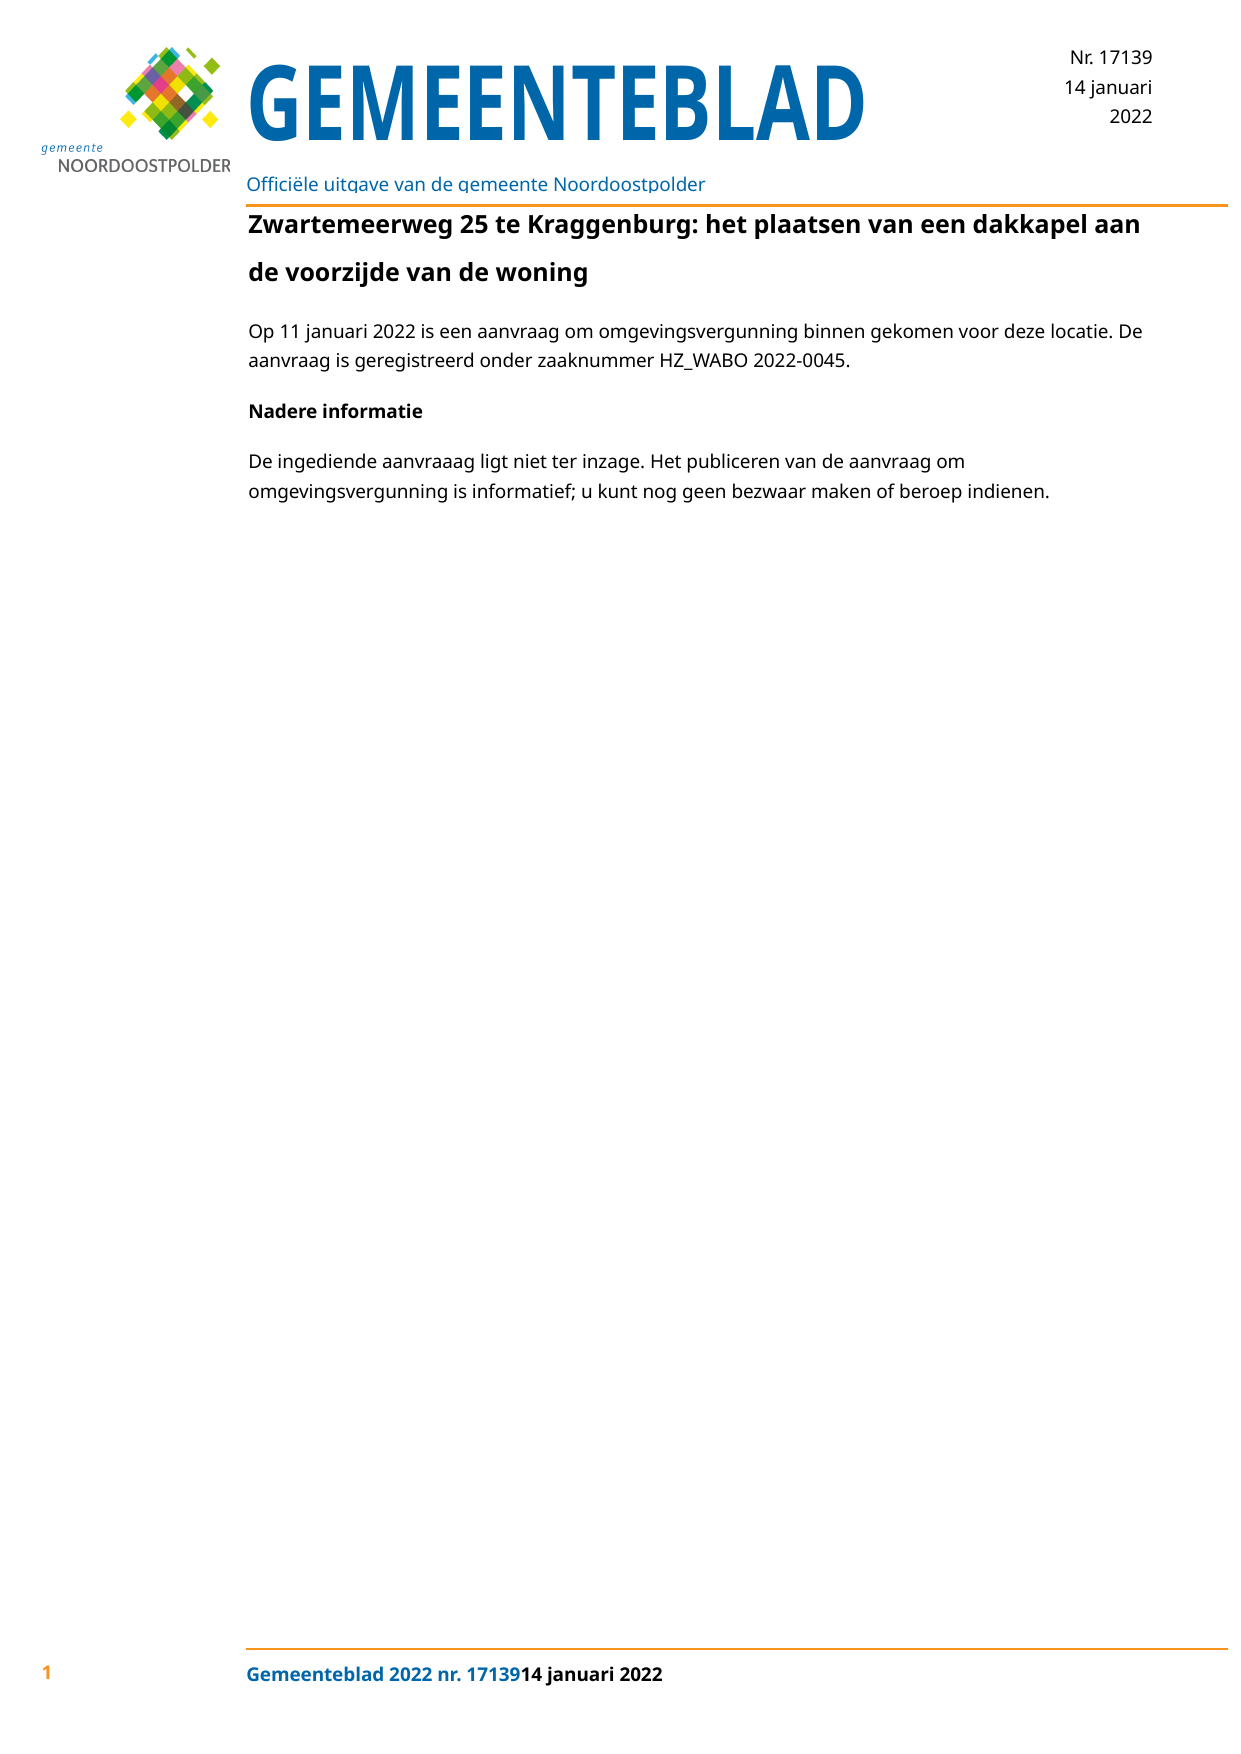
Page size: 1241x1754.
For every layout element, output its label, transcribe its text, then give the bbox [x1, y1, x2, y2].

text Nadere informatie [248, 398, 1152, 424]
text De ingediende aanvraaag ligt niet ter inzage. Het publiceren van de aanvraag om omgevingsvergunning is informatief; u kunt nog geen bezwaar maken of beroep indienen. [248, 448, 1152, 504]
text Op 11 januari 2022 is een aanvraag om omgevingsvergunning binnen gekomen voor deze locatie. De aanvraag is geregistreerd onder zaaknummer HZ_WABO 2022-0045. [248, 318, 1152, 373]
picture [41, 47, 231, 172]
text Zwartemeerweg 25 te Kraggenburg: het plaatsen van een dakkapel aan de voorzijde van de woning [248, 207, 1152, 288]
